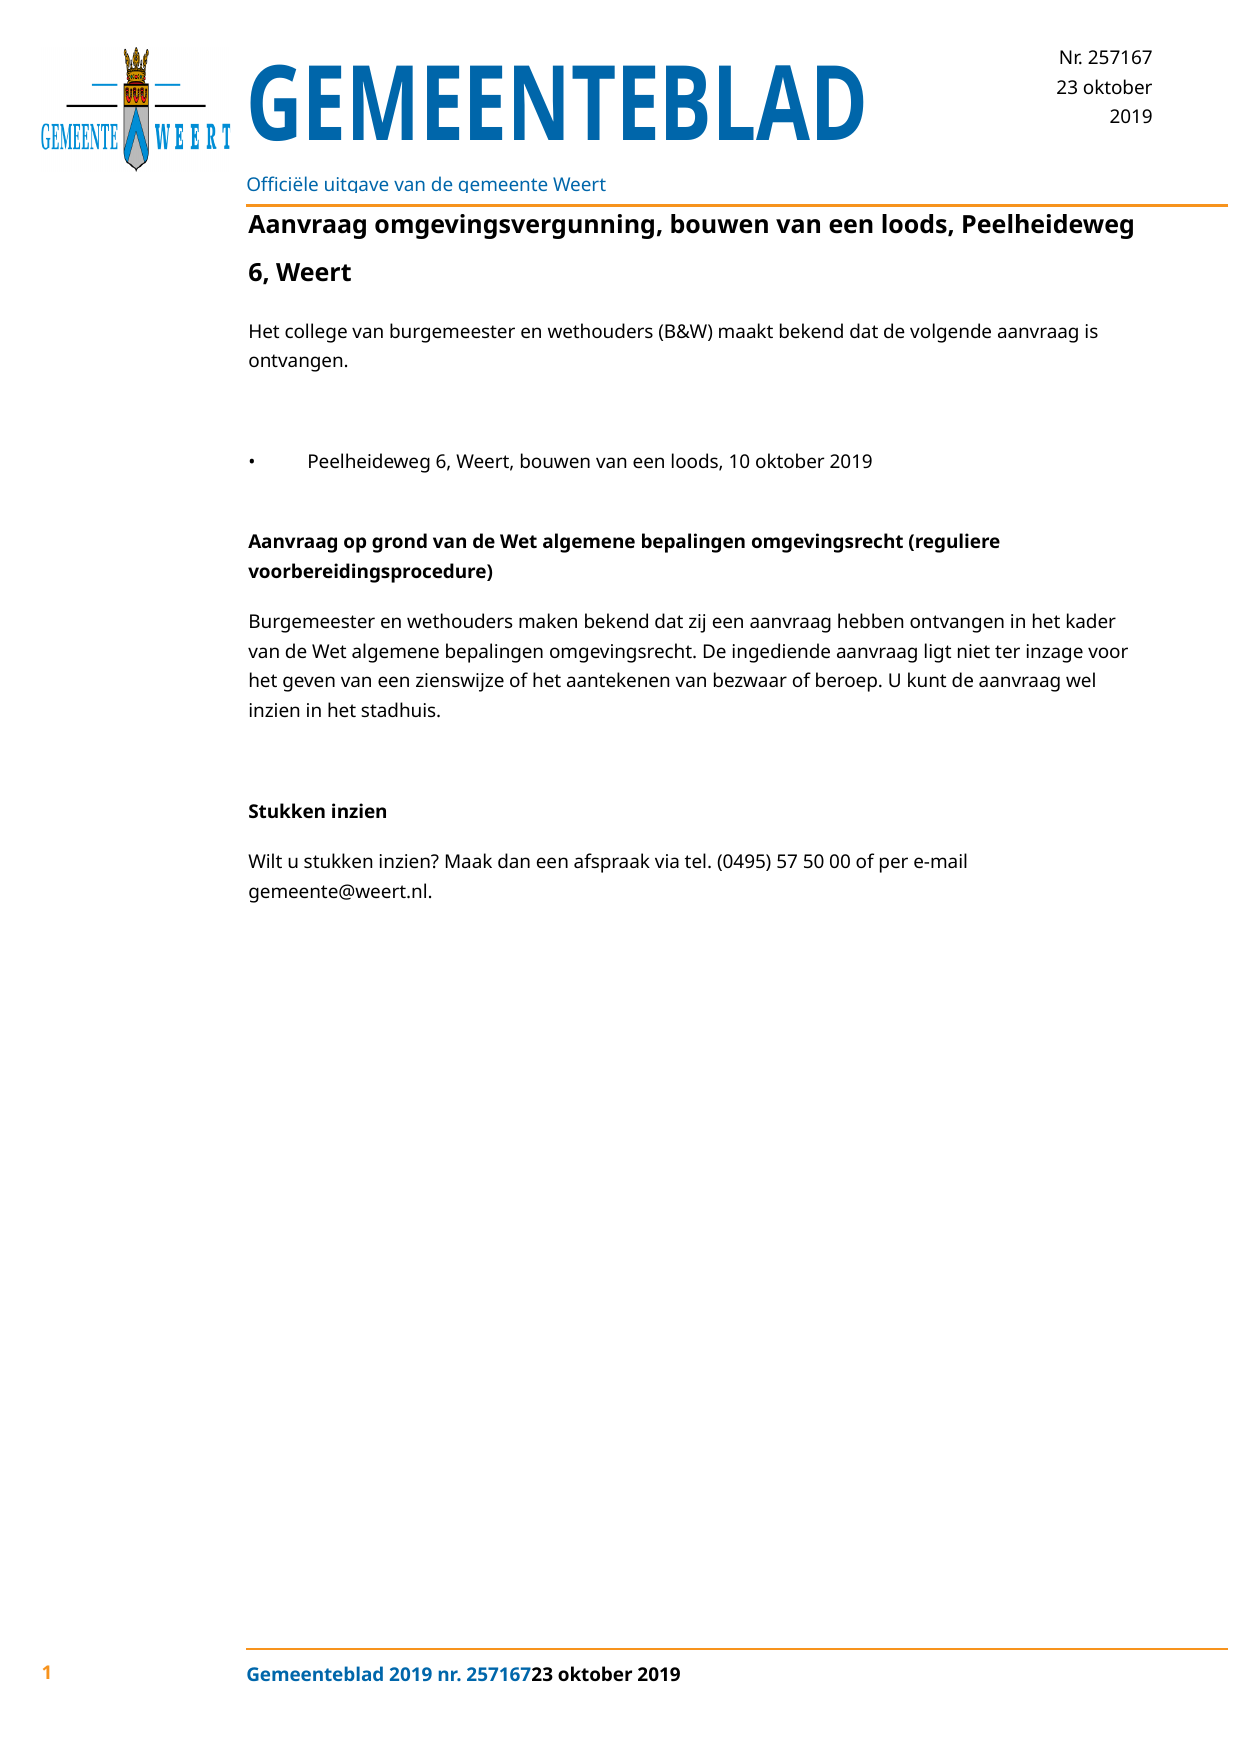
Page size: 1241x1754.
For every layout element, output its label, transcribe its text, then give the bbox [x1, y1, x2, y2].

text Burgemeester en wethouders maken bekend dat zij een aanvraag hebben ontvangen in het kader van de Wet algemene bepalingen omgevingsrecht. De ingediende aanvraag ligt niet ter inzage voor het geven van een zienswijze of het aantekenen van bezwaar of beroep. U kunt de aanvraag wel inzien in het stadhuis. [248, 608, 1152, 723]
text Stukken inzien [248, 798, 1152, 824]
text Aanvraag omgevingsvergunning, bouwen van een loods, Peelheideweg 6, Weert [248, 207, 1152, 288]
list Peelheideweg 6, Weert, bouwen van een loods, 10 oktober 2019 [248, 448, 1152, 474]
text Aanvraag op grond van de Wet algemene bepalingen omgevingsrecht (reguliere voorbereidingsprocedure) [248, 528, 1152, 584]
text Wilt u stukken inzien? Maak dan een afspraak via tel. (0495) 57 50 00 of per e-mail gemeente@weert.nl. [248, 848, 1152, 904]
picture [41, 47, 231, 172]
text Het college van burgemeester en wethouders (B&W) maakt bekend dat de volgende aanvraag is ontvangen. [248, 318, 1152, 373]
